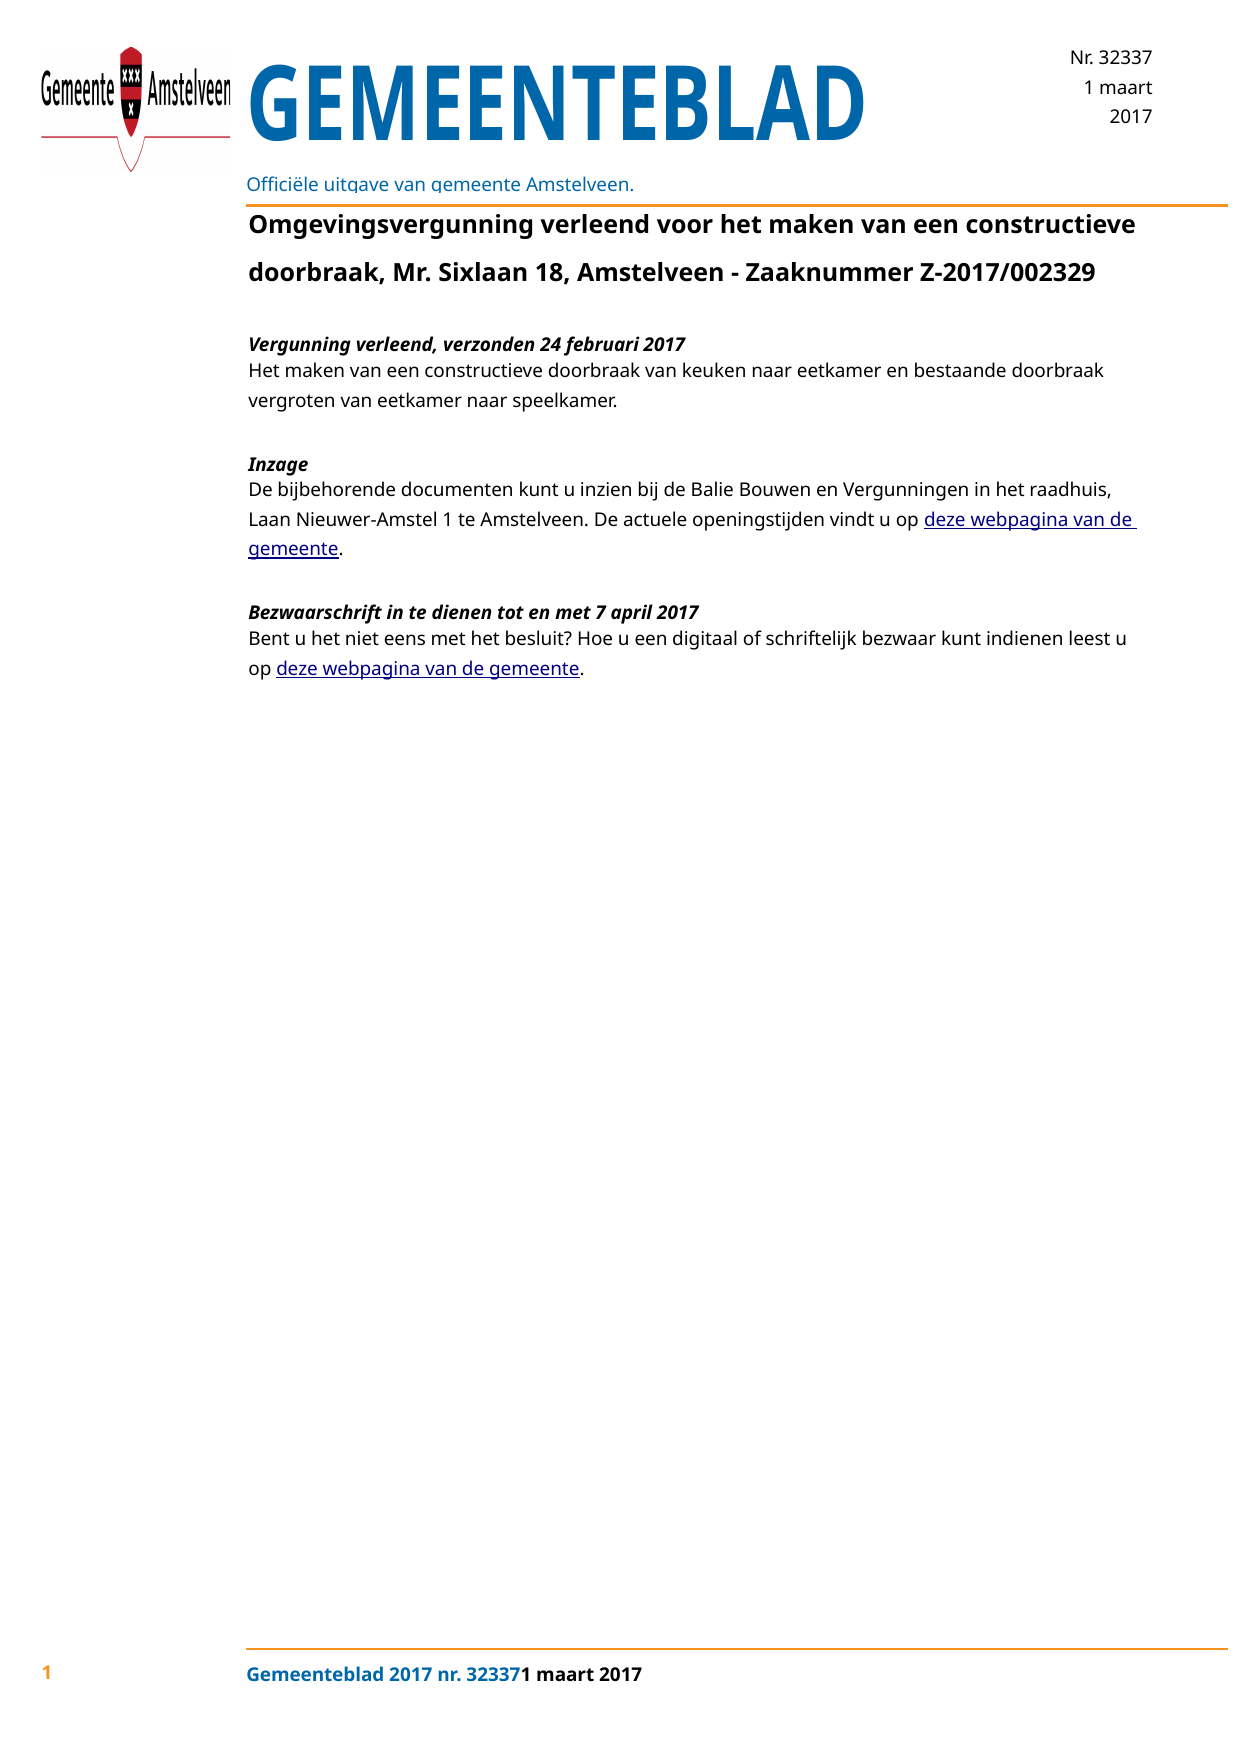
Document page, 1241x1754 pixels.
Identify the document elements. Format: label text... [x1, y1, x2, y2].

text Inzage [248, 451, 1152, 476]
text Het maken van een constructieve doorbraak van keuken naar eetkamer en bestaande doorbraak vergroten van eetkamer naar speelkamer. [248, 357, 1152, 412]
text Bezwaarschrift in te dienen tot en met 7 april 2017 [248, 599, 1152, 625]
picture [41, 47, 231, 172]
text Vergunning verleend, verzonden 24 februari 2017 [248, 331, 1152, 357]
text Omgevingsvergunning verleend voor het maken van een constructieve doorbraak, Mr. Sixlaan 18, Amstelveen - Zaaknummer Z-2017/002329 [248, 207, 1152, 288]
text Bent u het niet eens met het besluit? Hoe u een digitaal of schriftelijk bezwaar kunt indienen leest u op deze webpagina van de gemeente. [248, 625, 1152, 681]
text De bijbehorende documenten kunt u inzien bij de Balie Bouwen en Vergunningen in het raadhuis, Laan Nieuwer-Amstel 1 te Amstelveen. De actuele openingstijden vindt u op deze webpagina van de gemeente. [248, 476, 1152, 561]
